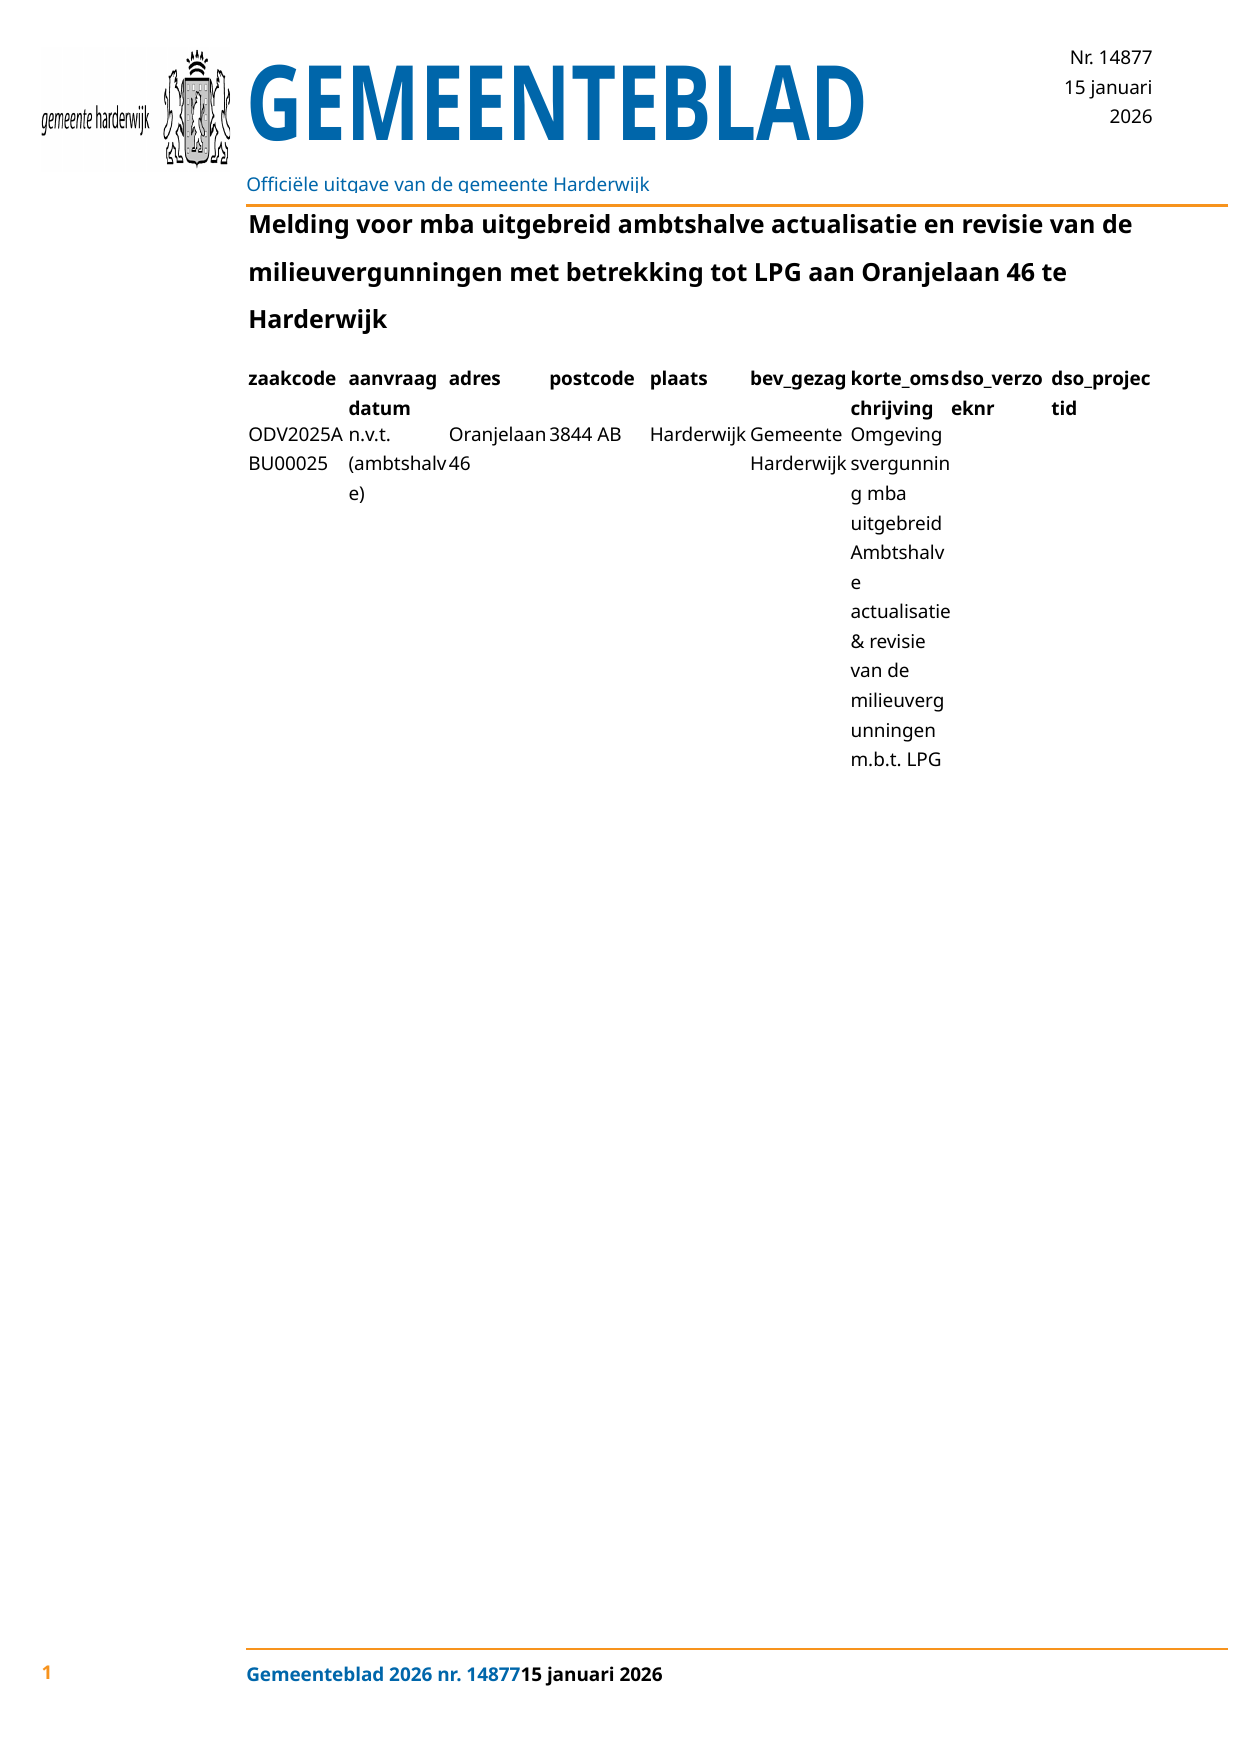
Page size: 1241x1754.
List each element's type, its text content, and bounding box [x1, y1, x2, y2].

table_cell Omgevingsvergunning mba uitgebreid Ambtshalve actualisatie & revisie van de milieuvergunningen m.b.t. LPG [850, 421, 951, 772]
table_cell Oranjelaan 46 [449, 421, 549, 772]
table_header aanvraagdatum [348, 366, 449, 421]
table_header korte_omschrijving [850, 366, 951, 421]
table_cell ODV2025ABU00025 [248, 421, 348, 772]
text Melding voor mba uitgebreid ambtshalve actualisatie en revisie van de milieuvergunningen met betrekking tot LPG aan Oranjelaan 46 te Harderwijk [248, 207, 1152, 336]
table_cell [951, 421, 1051, 772]
table_cell n.v.t. (ambtshalve) [348, 421, 449, 772]
table_cell Gemeente Harderwijk [750, 421, 850, 772]
table_header dso_projectid [1051, 366, 1152, 421]
table_header adres [449, 366, 549, 421]
table_cell Harderwijk [650, 421, 750, 772]
table_cell [1051, 421, 1152, 772]
picture [41, 47, 231, 172]
table_header postcode [549, 366, 649, 421]
table_cell 3844 AB [549, 421, 649, 772]
table_header zaakcode [248, 366, 348, 421]
table_header dso_verzoeknr [951, 366, 1051, 421]
table_header bev_gezag [750, 366, 850, 421]
table_header plaats [650, 366, 750, 421]
